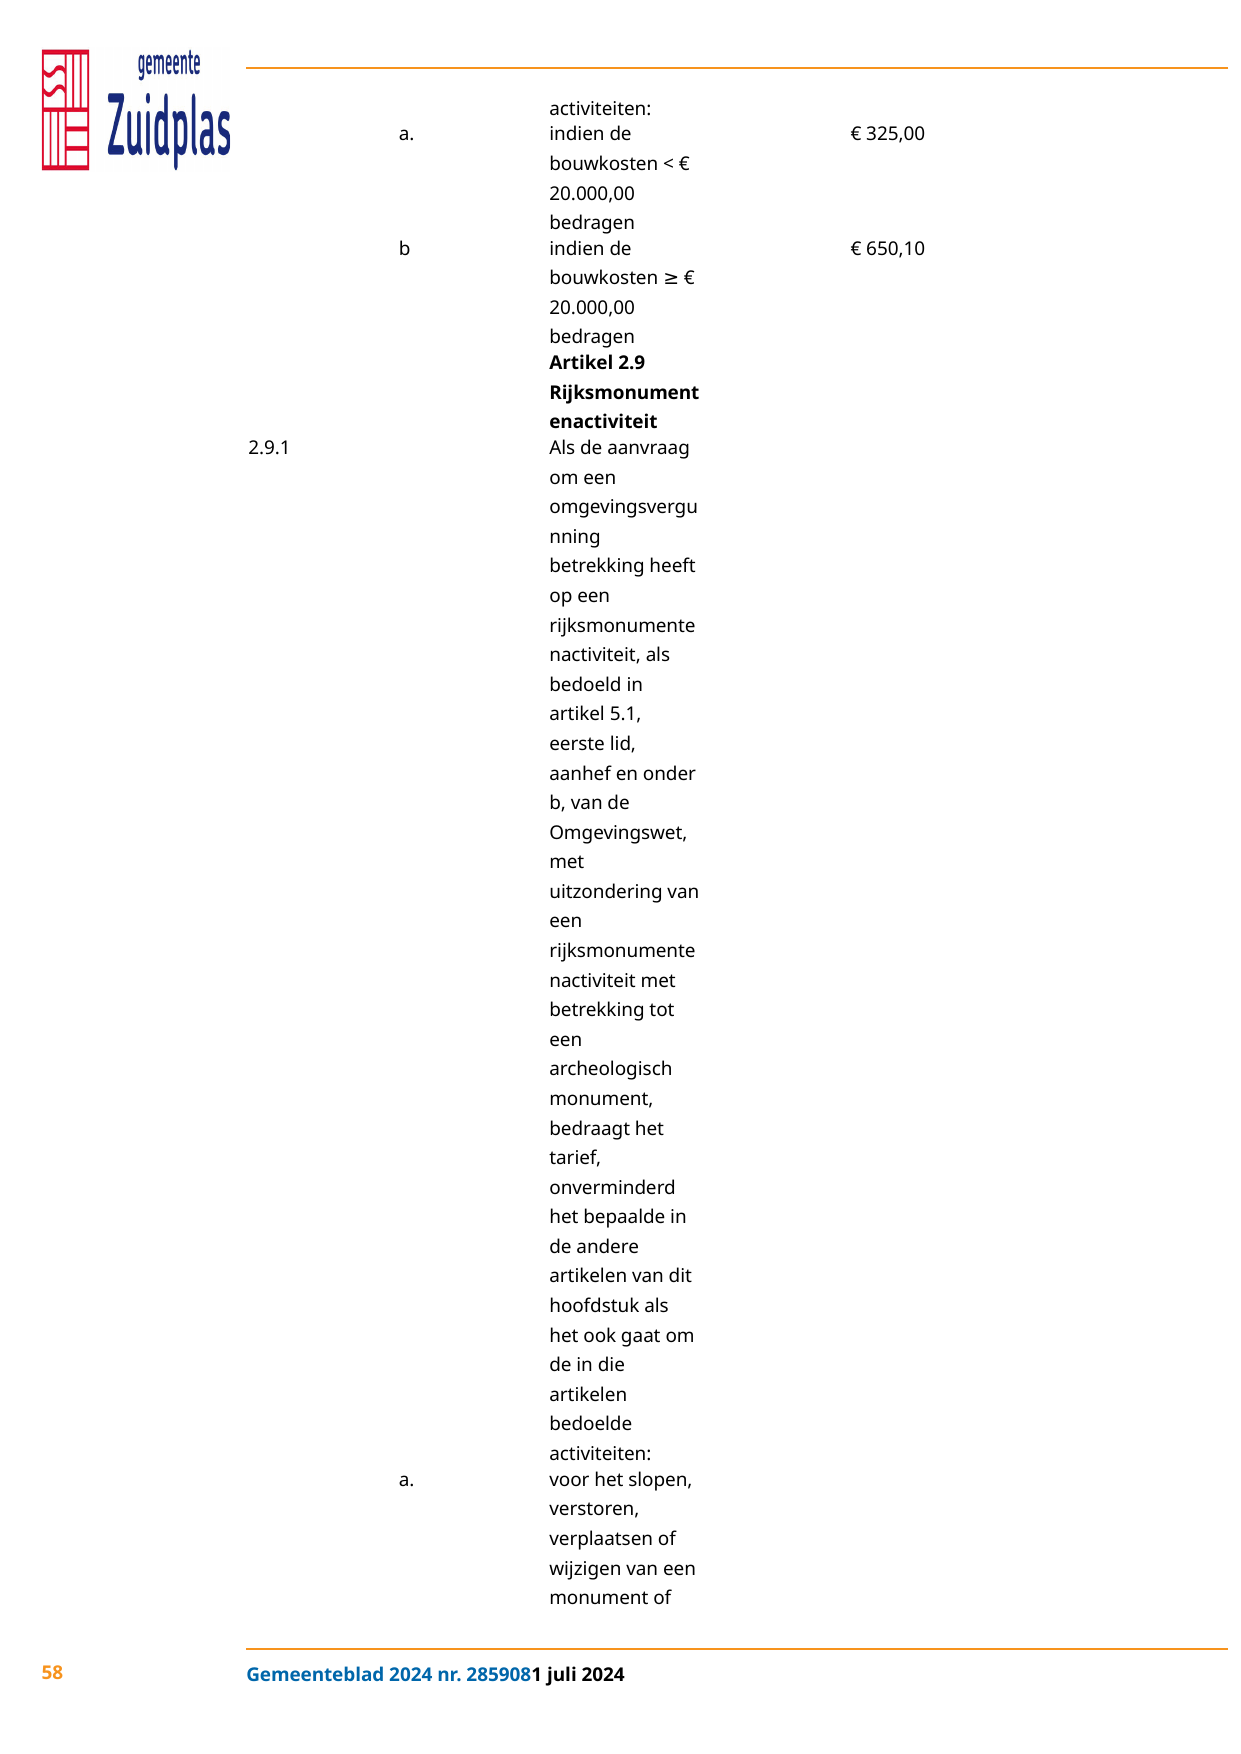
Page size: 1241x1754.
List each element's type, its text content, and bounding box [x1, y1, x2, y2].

table_cell [1001, 235, 1152, 349]
table_cell [850, 95, 1001, 121]
table_cell [850, 434, 1001, 1466]
table_cell Artikel 2.9 Rijksmonumentenactiviteit [549, 350, 700, 434]
table_cell [850, 350, 1001, 434]
table_cell [399, 95, 549, 121]
table_cell [1001, 95, 1152, 121]
table_cell [1001, 434, 1152, 1466]
table_cell [248, 350, 398, 434]
table_cell b [399, 235, 549, 349]
table_cell voor het slopen, verstoren, verplaatsen of wijzigen van een monument of [549, 1466, 700, 1610]
table_cell [700, 1466, 850, 1610]
table_cell [1001, 350, 1152, 434]
table_cell [248, 235, 398, 349]
table_cell [700, 350, 850, 434]
table_cell [1001, 121, 1152, 235]
table_cell [248, 121, 398, 235]
table_cell [248, 1466, 398, 1610]
table_cell € 325,00 [850, 121, 1001, 235]
table_cell [850, 1466, 1001, 1610]
table_cell [700, 434, 850, 1466]
table_cell [700, 235, 850, 349]
table_cell activiteiten: [549, 95, 700, 121]
table_cell [700, 95, 850, 121]
table_cell [248, 95, 398, 121]
table_cell [1001, 1466, 1152, 1610]
table_cell Als de aanvraag om een omgevingsvergunning betrekking heeft op een rijksmonumentenactiviteit, als bedoeld in artikel 5.1, eerste lid, aanhef en onder b, van de Omgevingswet, met uitzondering van een rijksmonumentenactiviteit met betrekking tot een archeologisch monument, bedraagt het tarief, onverminderd het bepaalde in de andere artikelen van dit hoofdstuk als het ook gaat om de in die artikelen bedoelde activiteiten: [549, 434, 700, 1466]
table_cell indien de bouwkosten ≥ € 20.000,00 bedragen [549, 235, 700, 349]
table_cell [700, 121, 850, 235]
table_cell [399, 350, 549, 434]
table_cell a. [399, 1466, 549, 1610]
picture [41, 47, 231, 172]
table_cell € 650,10 [850, 235, 1001, 349]
table_cell indien de bouwkosten < € 20.000,00 bedragen [549, 121, 700, 235]
table_cell [399, 434, 549, 1466]
table_cell 2.9.1 [248, 434, 398, 1466]
table_cell a. [399, 121, 549, 235]
